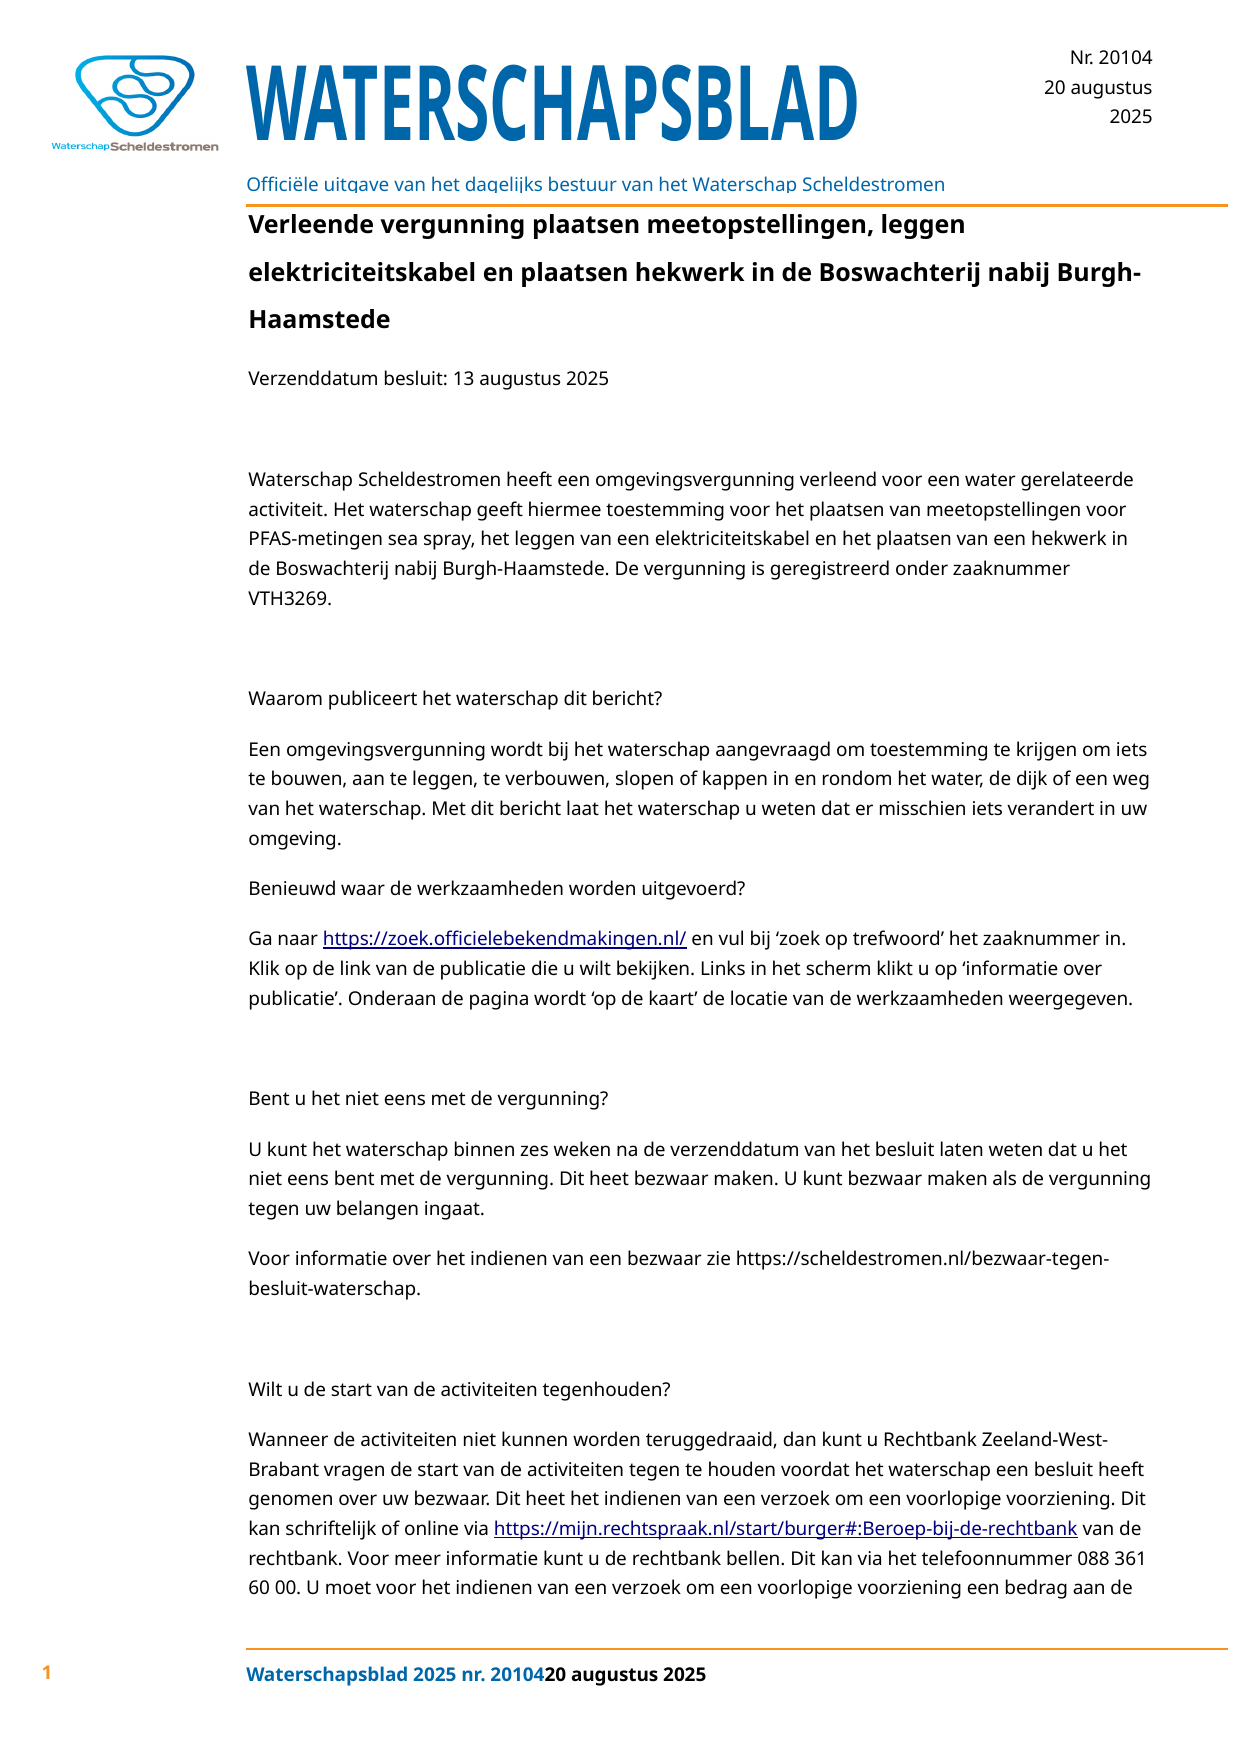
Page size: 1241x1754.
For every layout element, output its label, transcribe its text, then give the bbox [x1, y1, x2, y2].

text U kunt het waterschap binnen zes weken na de verzenddatum van het besluit laten weten dat u het niet eens bent met de vergunning. Dit heet bezwaar maken. U kunt bezwaar maken als de vergunning tegen uw belangen ingaat. [248, 1136, 1152, 1221]
text Verleende vergunning plaatsen meetopstellingen, leggen elektriciteitskabel en plaatsen hekwerk in de Boswachterij nabij Burgh-Haamstede [248, 207, 1152, 336]
text Voor informatie over het indienen van een bezwaar zie https://scheldestromen.nl/bezwaar-tegen-besluit-waterschap. [248, 1246, 1152, 1301]
text Waterschap Scheldestromen heeft een omgevingsvergunning verleend voor een water gerelateerde activiteit. Het waterschap geeft hiermee toestemming voor het plaatsen van meetopstellingen voor PFAS-metingen sea spray, het leggen van een elektriciteitskabel en het plaatsen van een hekwerk in de Boswachterij nabij Burgh-Haamstede. De vergunning is geregistreerd onder zaaknummer VTH3269. [248, 466, 1152, 610]
text Wilt u de start van de activiteiten tegenhouden? [248, 1376, 1152, 1402]
text Benieuwd waar de werkzaamheden worden uitgevoerd? [248, 875, 1152, 901]
text Verzenddatum besluit: 13 augustus 2025 [248, 366, 1152, 391]
text Bent u het niet eens met de vergunning? [248, 1086, 1152, 1111]
text Ga naar https://zoek.officielebekendmakingen.nl/ en vul bij ‘zoek op trefwoord’ het zaaknummer in. Klik op de link van de publicatie die u wilt bekijken. Links in het scherm klikt u op ‘informatie over publicatie’. Onderaan de pagina wordt ‘op de kaart’ de locatie van de werkzaamheden weergegeven. [248, 926, 1152, 1010]
text Een omgevingsvergunning wordt bij het waterschap aangevraagd om toestemming te krijgen om iets te bouwen, aan te leggen, te verbouwen, slopen of kappen in en rondom het water, de dijk of een weg van het waterschap. Met dit bericht laat het waterschap u weten dat er misschien iets verandert in uw omgeving. [248, 736, 1152, 850]
text Wanneer de activiteiten niet kunnen worden teruggedraaid, dan kunt u Rechtbank Zeeland-West-Brabant vragen de start van de activiteiten tegen te houden voordat het waterschap een besluit heeft genomen over uw bezwaar. Dit heet het indienen van een verzoek om een voorlopige voorziening. Dit kan schriftelijk of online via https://mijn.rechtspraak.nl/start/burger#:Beroep-bij-de-rechtbank van de rechtbank. Voor meer informatie kunt u de rechtbank bellen. Dit kan via het telefoonnummer 088 361 60 00. U moet voor het indienen van een verzoek om een voorlopige voorziening een bedrag aan de [248, 1426, 1152, 1600]
picture [41, 47, 231, 172]
text Waarom publiceert het waterschap dit bericht? [248, 686, 1152, 711]
